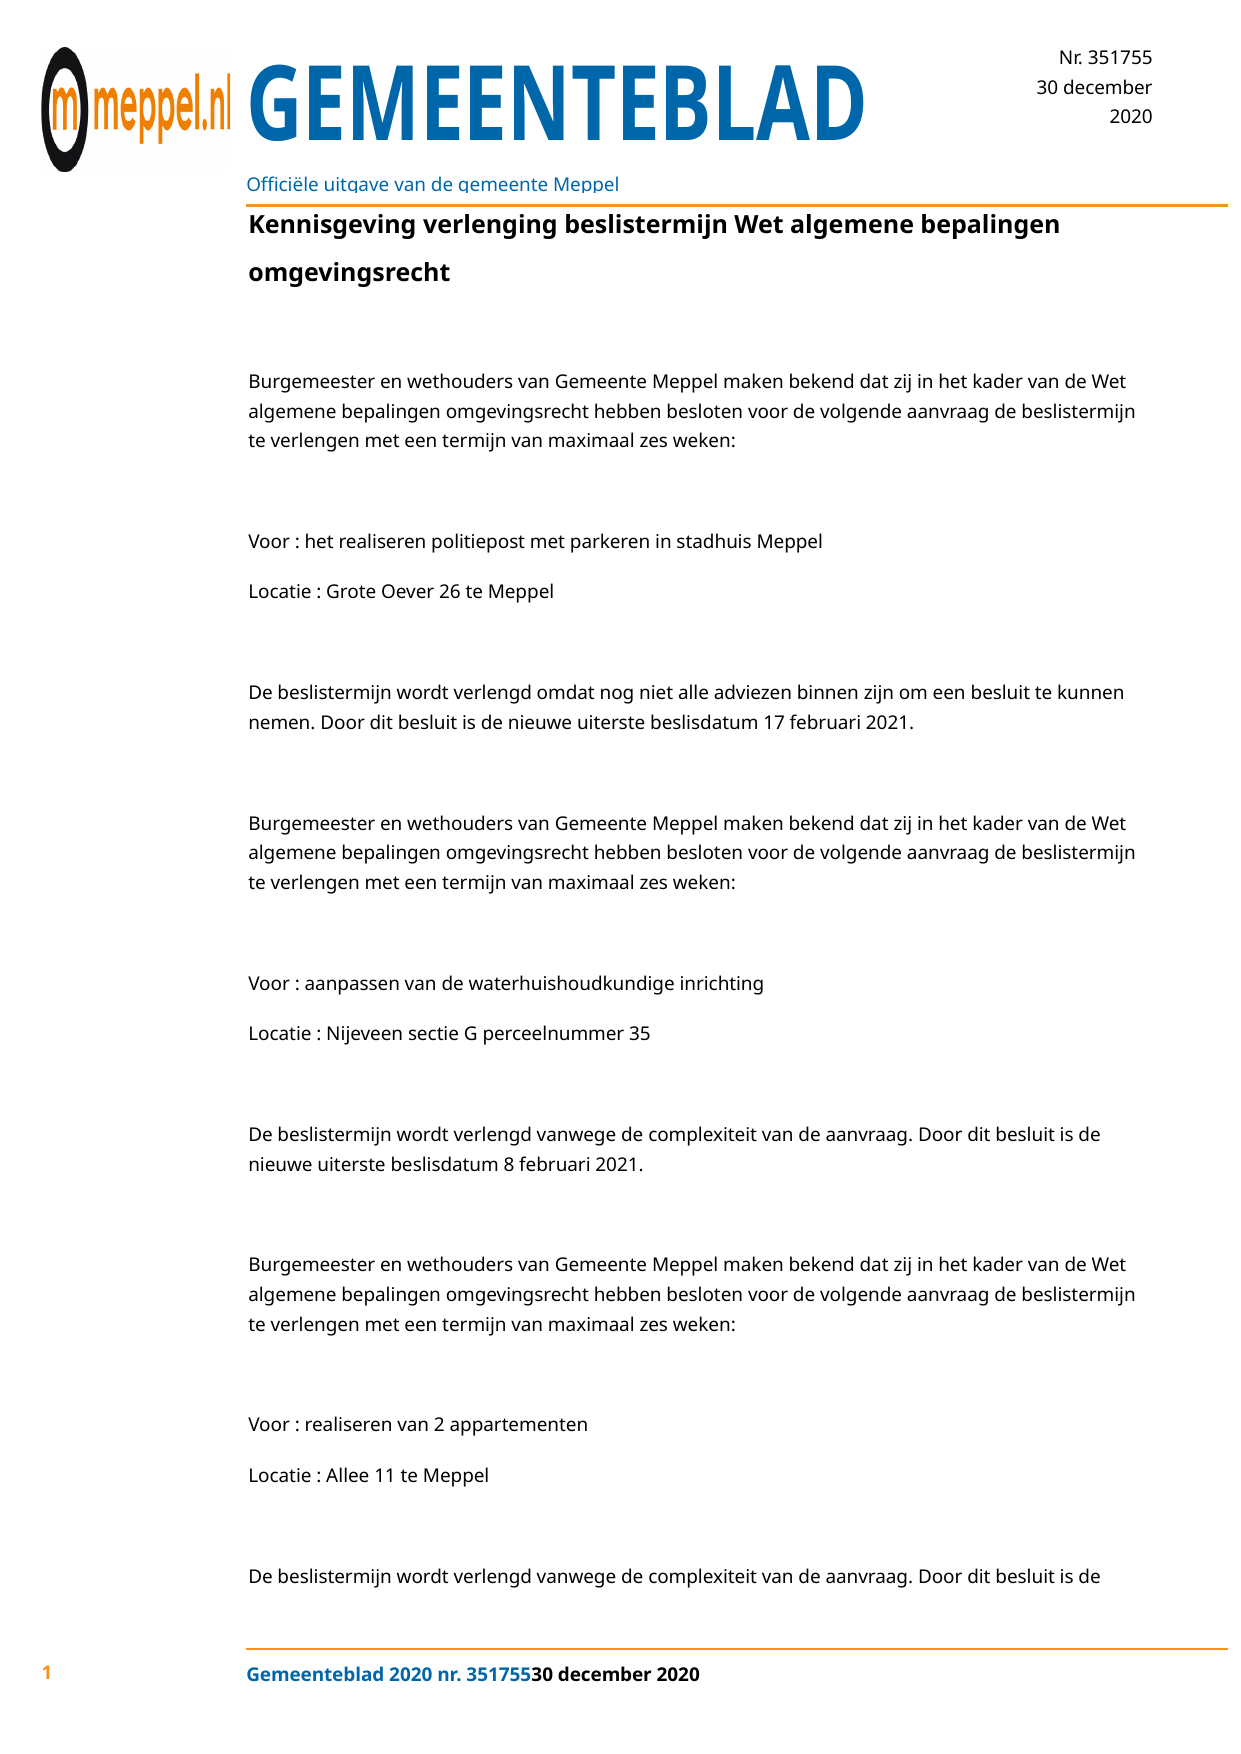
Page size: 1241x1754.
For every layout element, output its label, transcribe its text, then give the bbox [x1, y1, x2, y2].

text Kennisgeving verlenging beslistermijn Wet algemene bepalingen omgevingsrecht [248, 207, 1152, 288]
text Locatie : Grote Oever 26 te Meppel [248, 579, 1152, 604]
text Burgemeester en wethouders van Gemeente Meppel maken bekend dat zij in het kader van de Wet algemene bepalingen omgevingsrecht hebben besloten voor de volgende aanvraag de beslistermijn te verlengen met een termijn van maximaal zes weken: [248, 368, 1152, 453]
text Voor : het realiseren politiepost met parkeren in stadhuis Meppel [248, 528, 1152, 554]
text Voor : aanpassen van de waterhuishoudkundige inrichting [248, 970, 1152, 996]
text De beslistermijn wordt verlengd vanwege de complexiteit van de aanvraag. Door dit besluit is de nieuwe uiterste beslisdatum 8 februari 2021. [248, 1121, 1152, 1177]
text Locatie : Allee 11 te Meppel [248, 1462, 1152, 1488]
text Voor : realiseren van 2 appartementen [248, 1412, 1152, 1437]
text Burgemeester en wethouders van Gemeente Meppel maken bekend dat zij in het kader van de Wet algemene bepalingen omgevingsrecht hebben besloten voor de volgende aanvraag de beslistermijn te verlengen met een termijn van maximaal zes weken: [248, 1252, 1152, 1337]
text De beslistermijn wordt verlengd omdat nog niet alle adviezen binnen zijn om een besluit te kunnen nemen. Door dit besluit is de nieuwe uiterste beslisdatum 17 februari 2021. [248, 679, 1152, 735]
text De beslistermijn wordt verlengd vanwege de complexiteit van de aanvraag. Door dit besluit is de [248, 1563, 1152, 1589]
text Burgemeester en wethouders van Gemeente Meppel maken bekend dat zij in het kader van de Wet algemene bepalingen omgevingsrecht hebben besloten voor de volgende aanvraag de beslistermijn te verlengen met een termijn van maximaal zes weken: [248, 810, 1152, 895]
text Locatie : Nijeveen sectie G perceelnummer 35 [248, 1020, 1152, 1046]
picture [41, 47, 231, 172]
